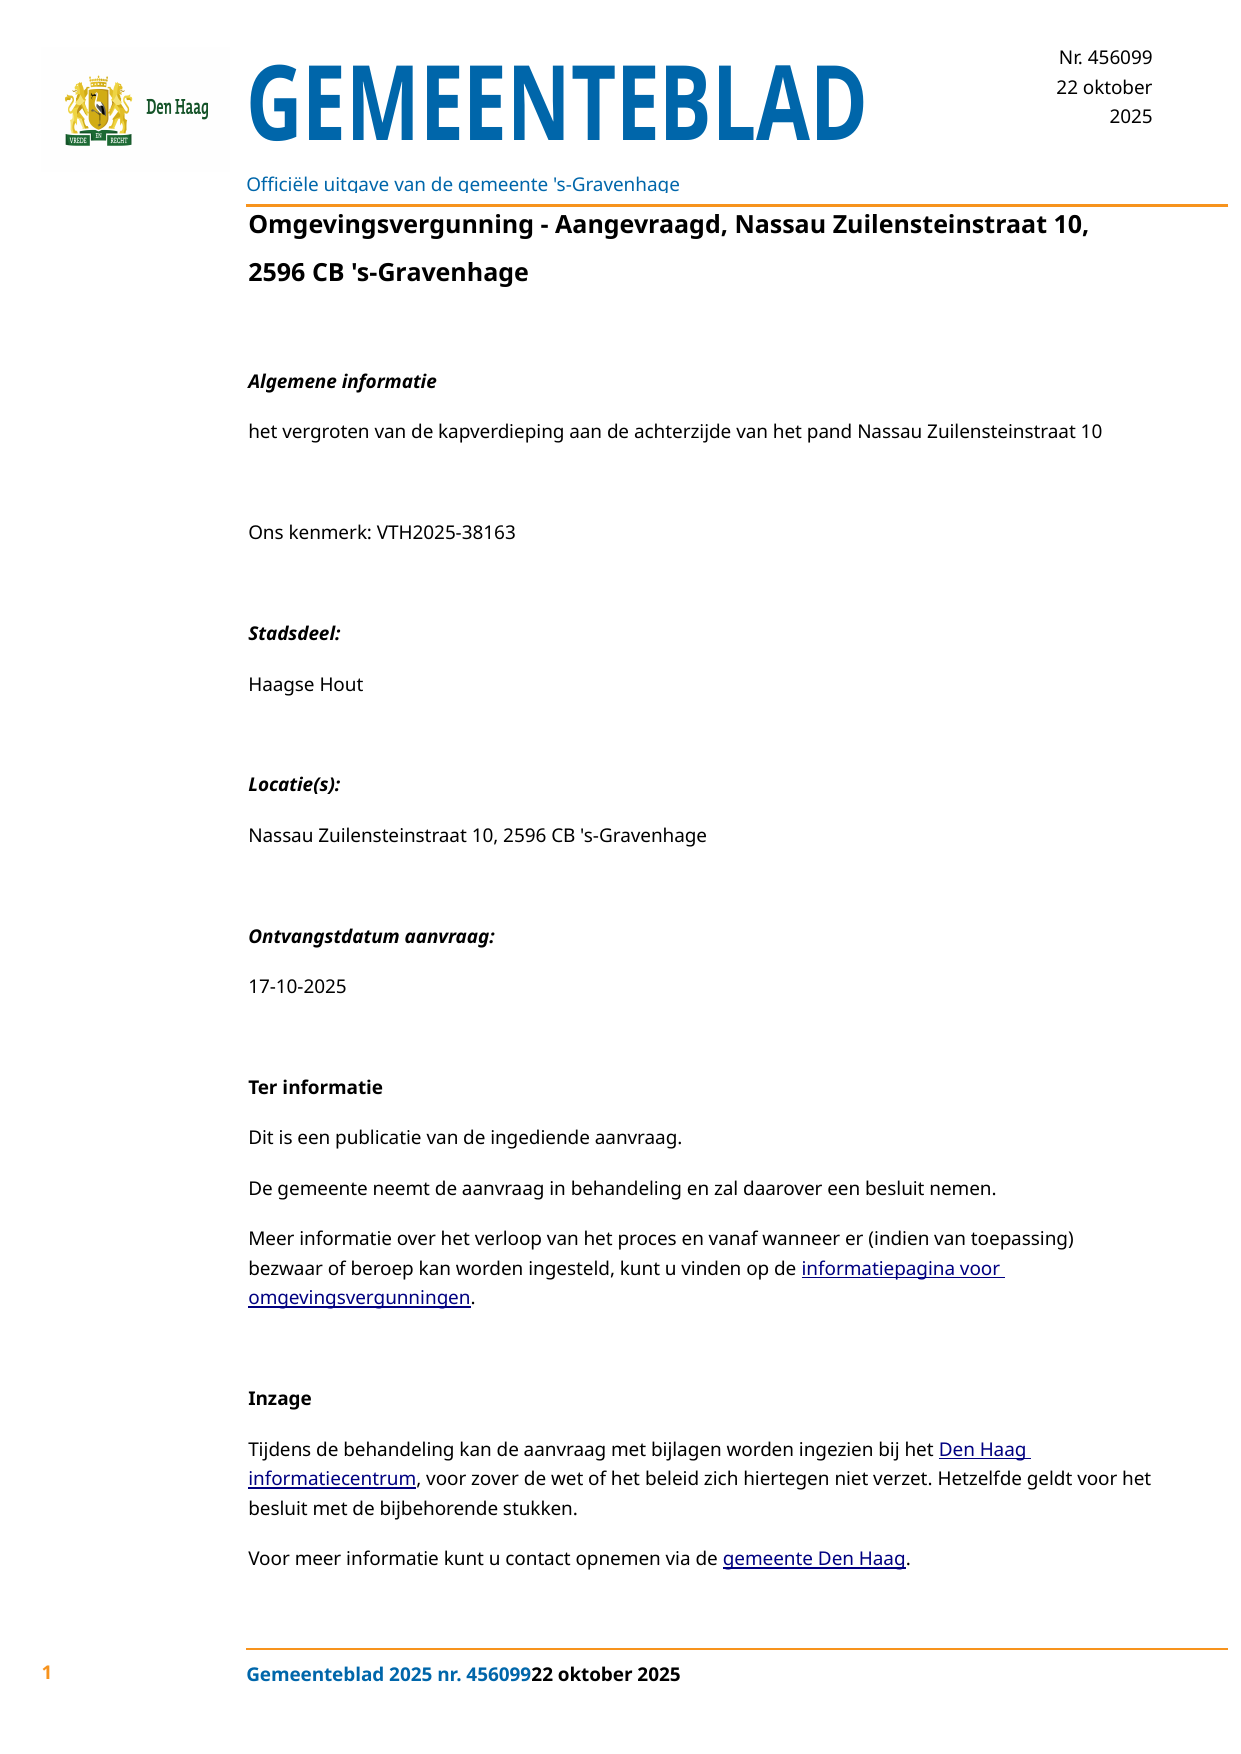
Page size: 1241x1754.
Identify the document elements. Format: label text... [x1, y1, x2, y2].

text Haagse Hout [248, 671, 1152, 697]
text Locatie(s): [248, 772, 1152, 797]
text Nassau Zuilensteinstraat 10, 2596 CB 's-Gravenhage [248, 822, 1152, 848]
text Inzage [248, 1385, 1152, 1411]
text Ter informatie [248, 1074, 1152, 1100]
text Meer informatie over het verloop van het proces en vanaf wanneer er (indien van toepassing) bezwaar of beroep kan worden ingesteld, kunt u vinden op de informatiepagina voor omgevingsvergunningen. [248, 1225, 1152, 1310]
text Algemene informatie [248, 368, 1152, 394]
text het vergroten van de kapverdieping aan de achterzijde van het pand Nassau Zuilensteinstraat 10 [248, 419, 1152, 444]
text Stadsdeel: [248, 620, 1152, 646]
text Ontvangstdatum aanvraag: [248, 923, 1152, 949]
text Dit is een publicatie van de ingediende aanvraag. [248, 1124, 1152, 1150]
text De gemeente neemt de aanvraag in behandeling en zal daarover een besluit nemen. [248, 1175, 1152, 1201]
text Omgevingsvergunning - Aangevraagd, Nassau Zuilensteinstraat 10, 2596 CB 's-Gravenhage [248, 207, 1152, 288]
text 17-10-2025 [248, 973, 1152, 999]
text Ons kenmerk: VTH2025-38163 [248, 519, 1152, 545]
picture [41, 47, 231, 172]
text Tijdens de behandeling kan de aanvraag met bijlagen worden ingezien bij het Den Haag informatiecentrum, voor zover de wet of het beleid zich hiertegen niet verzet. Hetzelfde geldt voor het besluit met de bijbehorende stukken. [248, 1436, 1152, 1521]
text Voor meer informatie kunt u contact opnemen via de gemeente Den Haag. [248, 1545, 1152, 1571]
